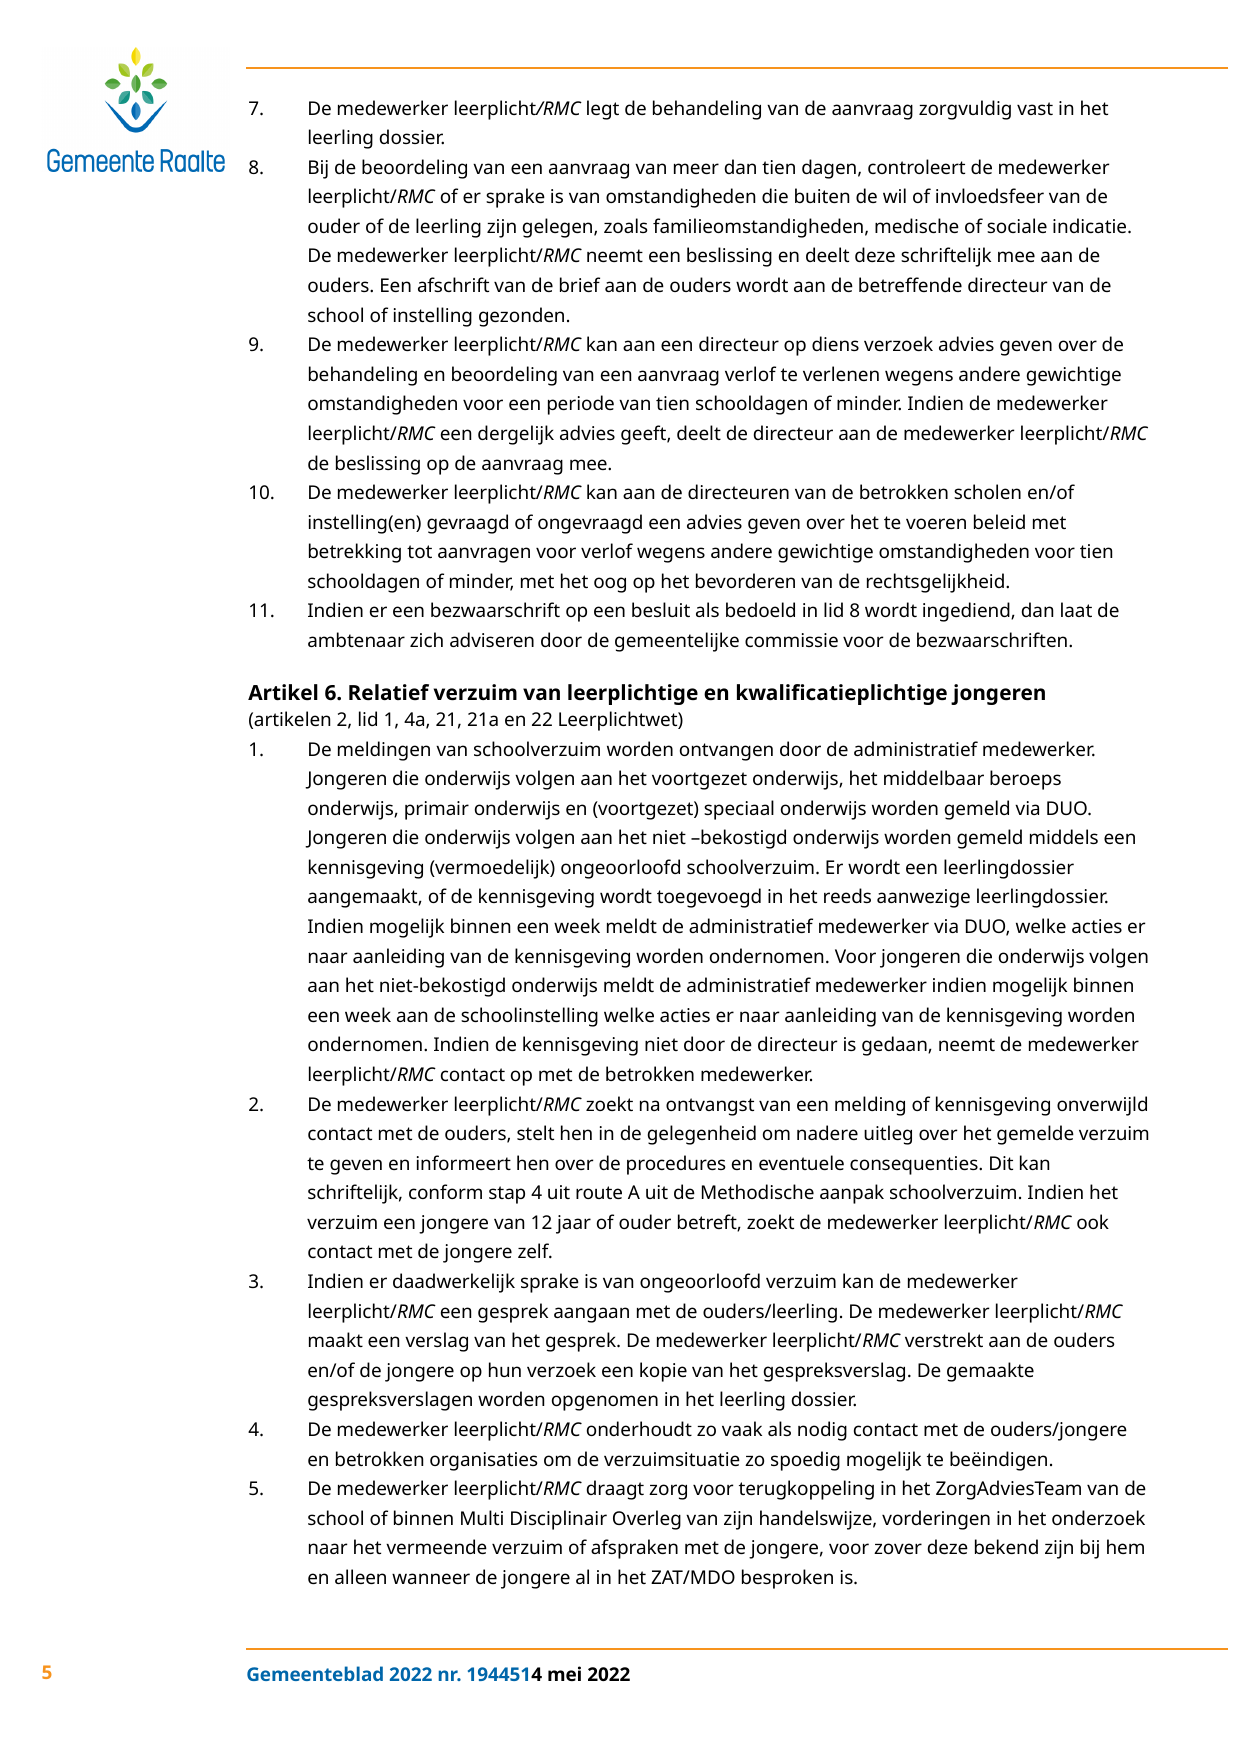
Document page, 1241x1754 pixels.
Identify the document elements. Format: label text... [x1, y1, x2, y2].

list De medewerker leerplicht/RMC zoekt na ontvangst van een melding of kennisgeving onverwijld contact met de ouders, stelt hen in de gelegenheid om nadere uitleg over het gemelde verzuim te geven en informeert hen over de procedures en eventuele consequenties. Dit kan schriftelijk, conform stap 4 uit route A uit de Methodische aanpak schoolverzuim. Indien het verzuim een jongere van 12 jaar of ouder betreft, zoekt de medewerker leerplicht/RMC ook contact met de jongere zelf. [248, 1091, 1152, 1264]
list De medewerker leerplicht/RMC draagt zorg voor terugkoppeling in het ZorgAdviesTeam van de school of binnen Multi Disciplinair Overleg van zijn handelswijze, vorderingen in het onderzoek naar het vermeende verzuim of afspraken met de jongere, voor zover deze bekend zijn bij hem en alleen wanneer de jongere al in het ZAT/MDO besproken is. [248, 1475, 1152, 1590]
list De medewerker leerplicht/RMC onderhoudt zo vaak als nodig contact met de ouders/jongere en betrokken organisaties om de verzuimsituatie zo spoedig mogelijk te beëindigen. [248, 1416, 1152, 1471]
picture [41, 47, 231, 172]
list De medewerker leerplicht/RMC kan aan de directeuren van de betrokken scholen en/of instelling(en) gevraagd of ongevraagd een advies geven over het te voeren beleid met betrekking tot aanvragen voor verlof wegens andere gewichtige omstandigheden voor tien schooldagen of minder, met het oog op het bevorderen van de rechtsgelijkheid. [248, 479, 1152, 594]
text Artikel 6. Relatief verzuim van leerplichtige en kwalificatieplichtige jongeren [248, 678, 1152, 706]
list Bij de beoordeling van een aanvraag van meer dan tien dagen, controleert de medewerker leerplicht/RMC of er sprake is van omstandigheden die buiten de wil of invloedsfeer van de ouder of de leerling zijn gelegen, zoals familieomstandigheden, medische of sociale indicatie. De medewerker leerplicht/RMC neemt een beslissing en deelt deze schriftelijk mee aan de ouders. Een afschrift van de brief aan de ouders wordt aan de betreffende directeur van de school of instelling gezonden. [248, 154, 1152, 328]
list De medewerker leerplicht/RMC kan aan een directeur op diens verzoek advies geven over de behandeling en beoordeling van een aanvraag verlof te verlenen wegens andere gewichtige omstandigheden voor een periode van tien schooldagen of minder. Indien de medewerker leerplicht/RMC een dergelijk advies geeft, deelt de directeur aan de medewerker leerplicht/RMC de beslissing op de aanvraag mee. [248, 331, 1152, 476]
list Indien er een bezwaarschrift op een besluit als bedoeld in lid 8 wordt ingediend, dan laat de ambtenaar zich adviseren door de gemeentelijke commissie voor de bezwaarschriften. [248, 598, 1152, 653]
list De medewerker leerplicht/RMC legt de behandeling van de aanvraag zorgvuldig vast in het leerling dossier. [248, 95, 1152, 150]
list De meldingen van schoolverzuim worden ontvangen door de administratief medewerker. Jongeren die onderwijs volgen aan het voortgezet onderwijs, het middelbaar beroeps onderwijs, primair onderwijs en (voortgezet) speciaal onderwijs worden gemeld via DUO. Jongeren die onderwijs volgen aan het niet –bekostigd onderwijs worden gemeld middels een kennisgeving (vermoedelijk) ongeoorloofd schoolverzuim. Er wordt een leerlingdossier aangemaakt, of de kennisgeving wordt toegevoegd in het reeds aanwezige leerlingdossier. Indien mogelijk binnen een week meldt de administratief medewerker via DUO, welke acties er naar aanleiding van de kennisgeving worden ondernomen. Voor jongeren die onderwijs volgen aan het niet-bekostigd onderwijs meldt de administratief medewerker indien mogelijk binnen een week aan de schoolinstelling welke acties er naar aanleiding van de kennisgeving worden ondernomen. Indien de kennisgeving niet door de directeur is gedaan, neemt de medewerker leerplicht/RMC contact op met de betrokken medewerker. [248, 736, 1152, 1087]
list Indien er daadwerkelijk sprake is van ongeoorloofd verzuim kan de medewerker leerplicht/RMC een gesprek aangaan met de ouders/leerling. De medewerker leerplicht/RMC maakt een verslag van het gesprek. De medewerker leerplicht/RMC verstrekt aan de ouders en/of de jongere op hun verzoek een kopie van het gespreksverslag. De gemaakte gespreksverslagen worden opgenomen in het leerling dossier. [248, 1268, 1152, 1412]
text (artikelen 2, lid 1, 4a, 21, 21a en 22 Leerplichtwet) [248, 706, 1152, 732]
